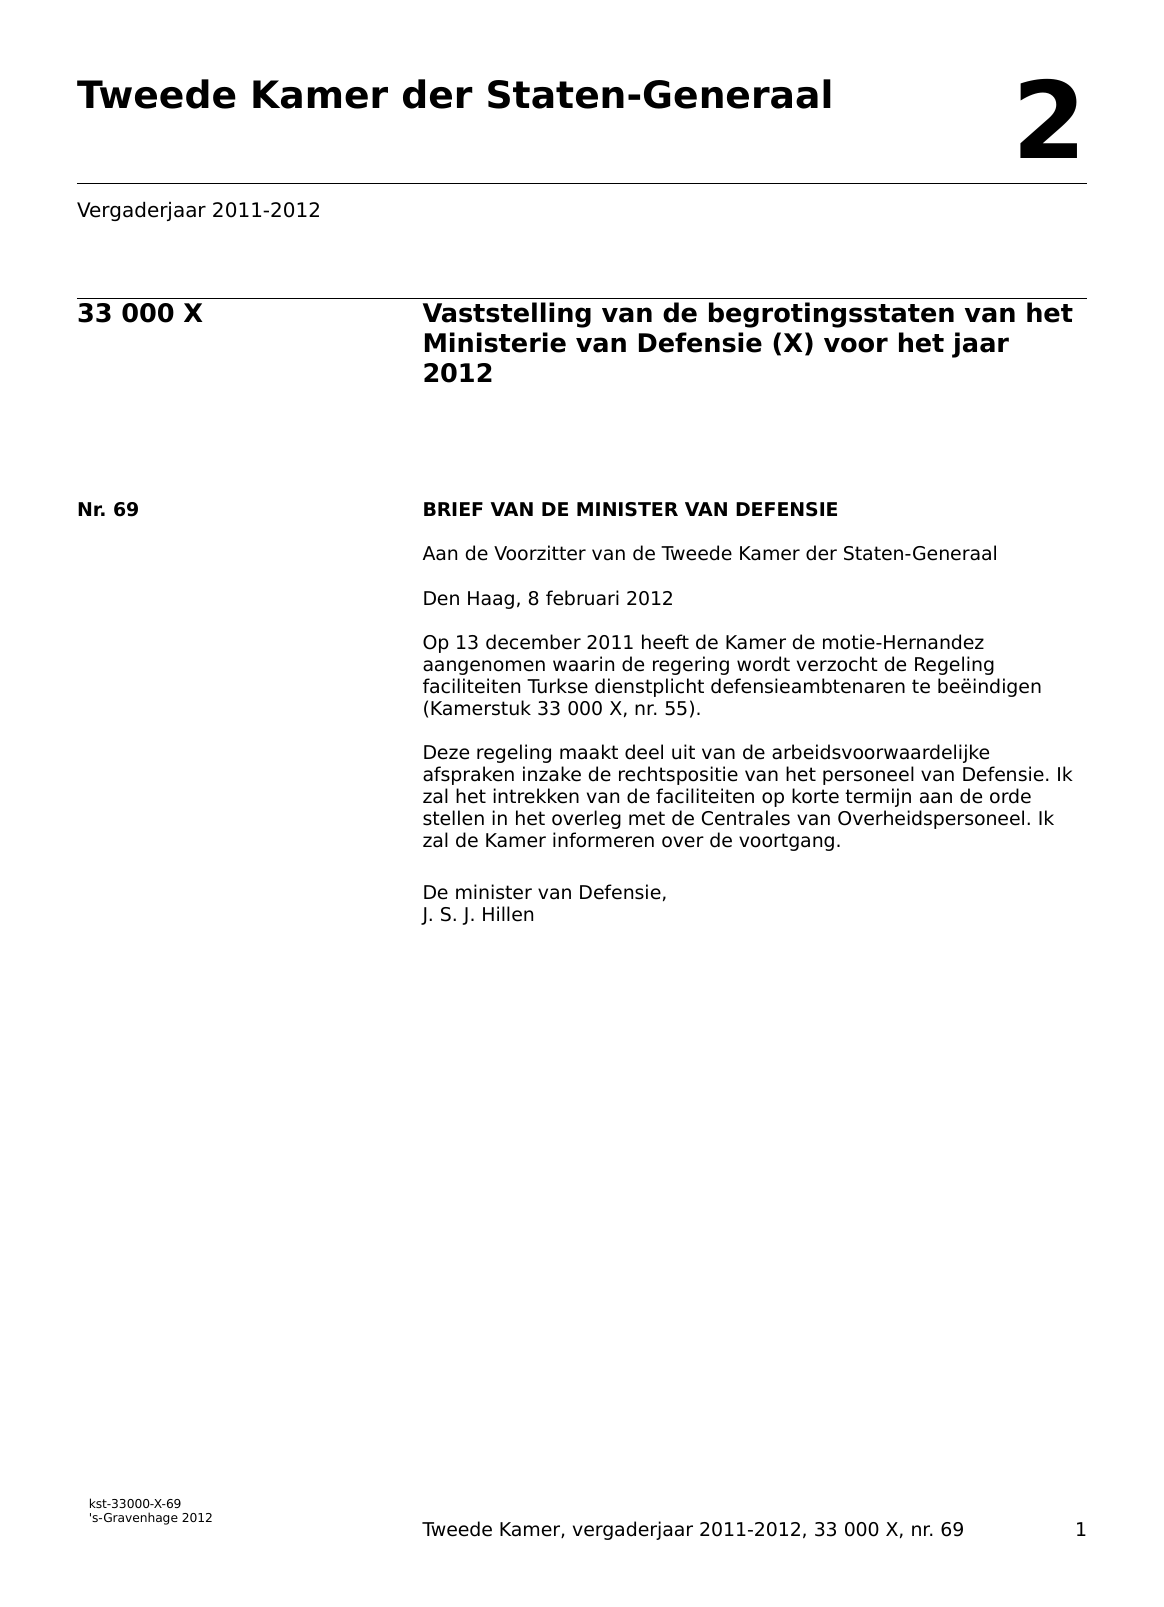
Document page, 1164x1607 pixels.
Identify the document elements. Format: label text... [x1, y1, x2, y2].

text Den Haag, 8 februari 2012 [422, 587, 1087, 609]
subtitle Nr. 69 BRIEF VAN DE MINISTER VAN DEFENSIE [77, 499, 1087, 521]
table_cell Vergaderjaar 2011-2012 [77, 184, 1087, 298]
text Aan de Voorzitter van de Tweede Kamer der Staten-Generaal [422, 543, 1087, 565]
subtitle 33 000 X Vaststelling van de begrotingsstaten van het Ministerie van Defensie (X) voor het jaar 2012 [77, 299, 1087, 388]
text De minister van Defensie, J. S. J. Hillen [422, 882, 1087, 926]
table_header Tweede Kamer der Staten-Generaal [77, 59, 886, 183]
text Op 13 december 2011 heeft de Kamer de motie-Hernandez aangenomen waarin de regering wordt verzocht de Regeling faciliteiten Turkse dienstplicht defensieambtenaren te beëindigen (Kamerstuk 33 000 X, nr. 55). [422, 632, 1087, 719]
text Deze regeling maakt deel uit van de arbeidsvoorwaardelijke afspraken inzake de rechtspositie van het personeel van Defensie. Ik zal het intrekken van de faciliteiten op korte termijn aan de orde stellen in het overleg met de Centrales van Overheidspersoneel. Ik zal de Kamer informeren over de voortgang. [422, 742, 1087, 852]
text 's-Gravenhage 2012 [88, 1511, 323, 1525]
table_header 2 [886, 59, 1087, 183]
text kst-33000-X-69 [88, 1497, 323, 1511]
